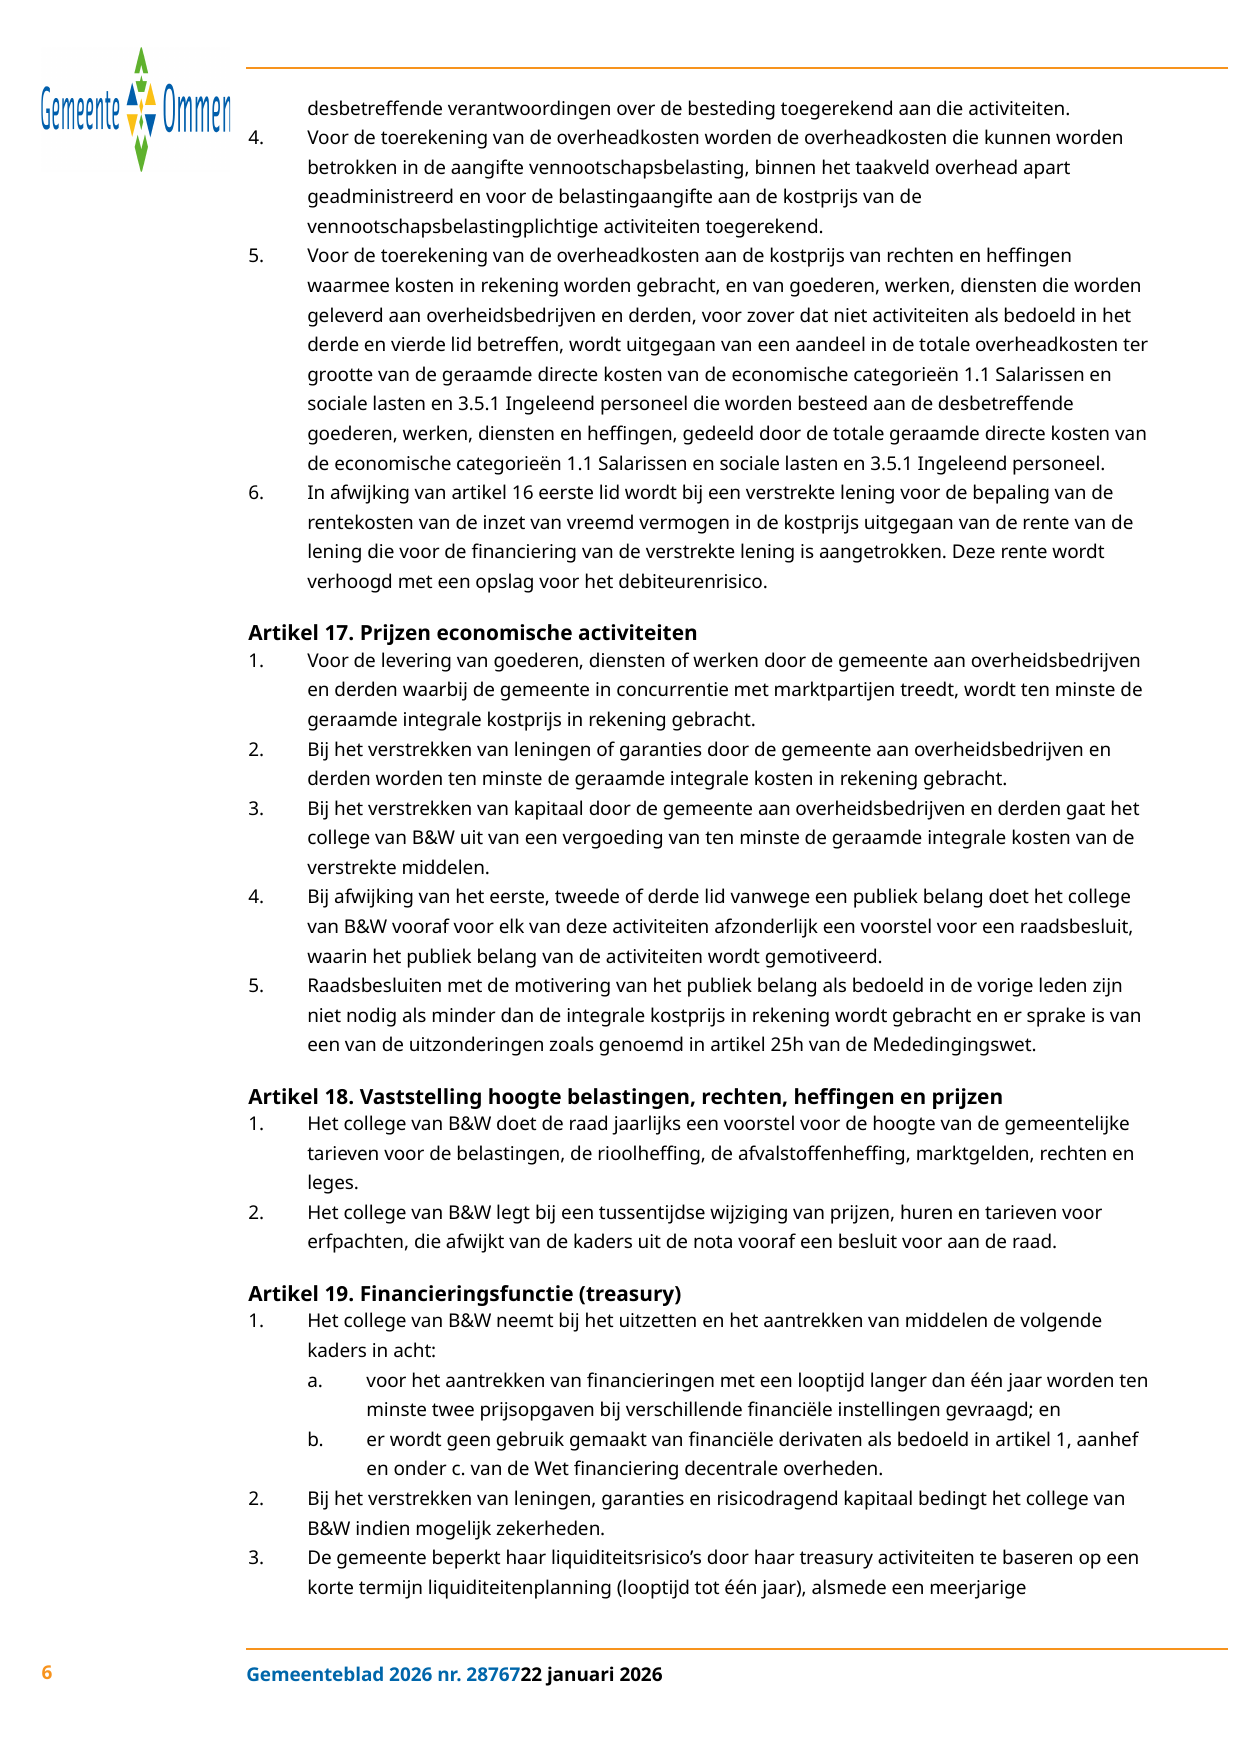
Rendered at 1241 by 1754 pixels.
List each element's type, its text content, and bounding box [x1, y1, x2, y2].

list Bij afwijking van het eerste, tweede of derde lid vanwege een publiek belang doet het college van B&W vooraf voor elk van deze activiteiten afzonderlijk een voorstel voor een raadsbesluit, waarin het publiek belang van de activiteiten wordt gemotiveerd. [248, 884, 1152, 968]
picture [41, 47, 231, 172]
list De gemeente beperkt haar liquiditeitsrisico’s door haar treasury activiteiten te baseren op een korte termijn liquiditeitenplanning (looptijd tot één jaar), alsmede een meerjarige [248, 1544, 1152, 1599]
list Het college van B&W doet de raad jaarlijks een voorstel voor de hoogte van de gemeentelijke tarieven voor de belastingen, de rioolheffing, de afvalstoffenheffing, marktgelden, rechten en leges. [248, 1110, 1152, 1195]
list Voor de toerekening van de overheadkosten worden de overheadkosten die kunnen worden betrokken in de aangifte vennootschapsbelasting, binnen het taakveld overhead apart geadministreerd en voor de belastingaangifte aan de kostprijs van de vennootschapsbelastingplichtige activiteiten toegerekend. [248, 124, 1152, 239]
list desbetreffende verantwoordingen over de besteding toegerekend aan die activiteiten. [248, 95, 1152, 121]
list er wordt geen gebruik gemaakt van financiële derivaten als bedoeld in artikel 1, aanhef en onder c. van de Wet financiering decentrale overheden. [307, 1426, 1152, 1481]
list Het college van B&W neemt bij het uitzetten en het aantrekken van middelen de volgende kaders in acht: [248, 1308, 1152, 1363]
text Artikel 18. Vaststelling hoogte belastingen, rechten, heffingen en prijzen [248, 1082, 1152, 1110]
list In afwijking van artikel 16 eerste lid wordt bij een verstrekte lening voor de bepaling van de rentekosten van de inzet van vreemd vermogen in de kostprijs uitgegaan van de rente van de lening die voor de financiering van de verstrekte lening is aangetrokken. Deze rente wordt verhoogd met een opslag voor het debiteurenrisico. [248, 479, 1152, 594]
list Raadsbesluiten met de motivering van het publiek belang als bedoeld in de vorige leden zijn niet nodig als minder dan de integrale kostprijs in rekening wordt gebracht en er sprake is van een van de uitzonderingen zoals genoemd in artikel 25h van de Mededingingswet. [248, 972, 1152, 1057]
text Artikel 19. Financieringsfunctie (treasury) [248, 1279, 1152, 1308]
list Voor de toerekening van de overheadkosten aan de kostprijs van rechten en heffingen waarmee kosten in rekening worden gebracht, en van goederen, werken, diensten die worden geleverd aan overheidsbedrijven en derden, voor zover dat niet activiteiten als bedoeld in het derde en vierde lid betreffen, wordt uitgegaan van een aandeel in de totale overheadkosten ter grootte van de geraamde directe kosten van de economische categorieën 1.1 Salarissen en sociale lasten en 3.5.1 Ingeleend personeel die worden besteed aan de desbetreffende goederen, werken, diensten en heffingen, gedeeld door de totale geraamde directe kosten van de economische categorieën 1.1 Salarissen en sociale lasten en 3.5.1 Ingeleend personeel. [248, 243, 1152, 476]
list Het college van B&W legt bij een tussentijdse wijziging van prijzen, huren en tarieven voor erfpachten, die afwijkt van de kaders uit de nota vooraf een besluit voor aan de raad. [248, 1199, 1152, 1254]
list Bij het verstrekken van kapitaal door de gemeente aan overheidsbedrijven en derden gaat het college van B&W uit van een vergoeding van ten minste de geraamde integrale kosten van de verstrekte middelen. [248, 795, 1152, 880]
list Bij het verstrekken van leningen of garanties door de gemeente aan overheidsbedrijven en derden worden ten minste de geraamde integrale kosten in rekening gebracht. [248, 736, 1152, 791]
text Artikel 17. Prijzen economische activiteiten [248, 618, 1152, 647]
list Voor de levering van goederen, diensten of werken door de gemeente aan overheidsbedrijven en derden waarbij de gemeente in concurrentie met marktpartijen treedt, wordt ten minste de geraamde integrale kostprijs in rekening gebracht. [248, 647, 1152, 732]
list Bij het verstrekken van leningen, garanties en risicodragend kapitaal bedingt het college van B&W indien mogelijk zekerheden. [248, 1485, 1152, 1540]
list voor het aantrekken van financieringen met een looptijd langer dan één jaar worden ten minste twee prijsopgaven bij verschillende financiële instellingen gevraagd; en [307, 1367, 1152, 1422]
